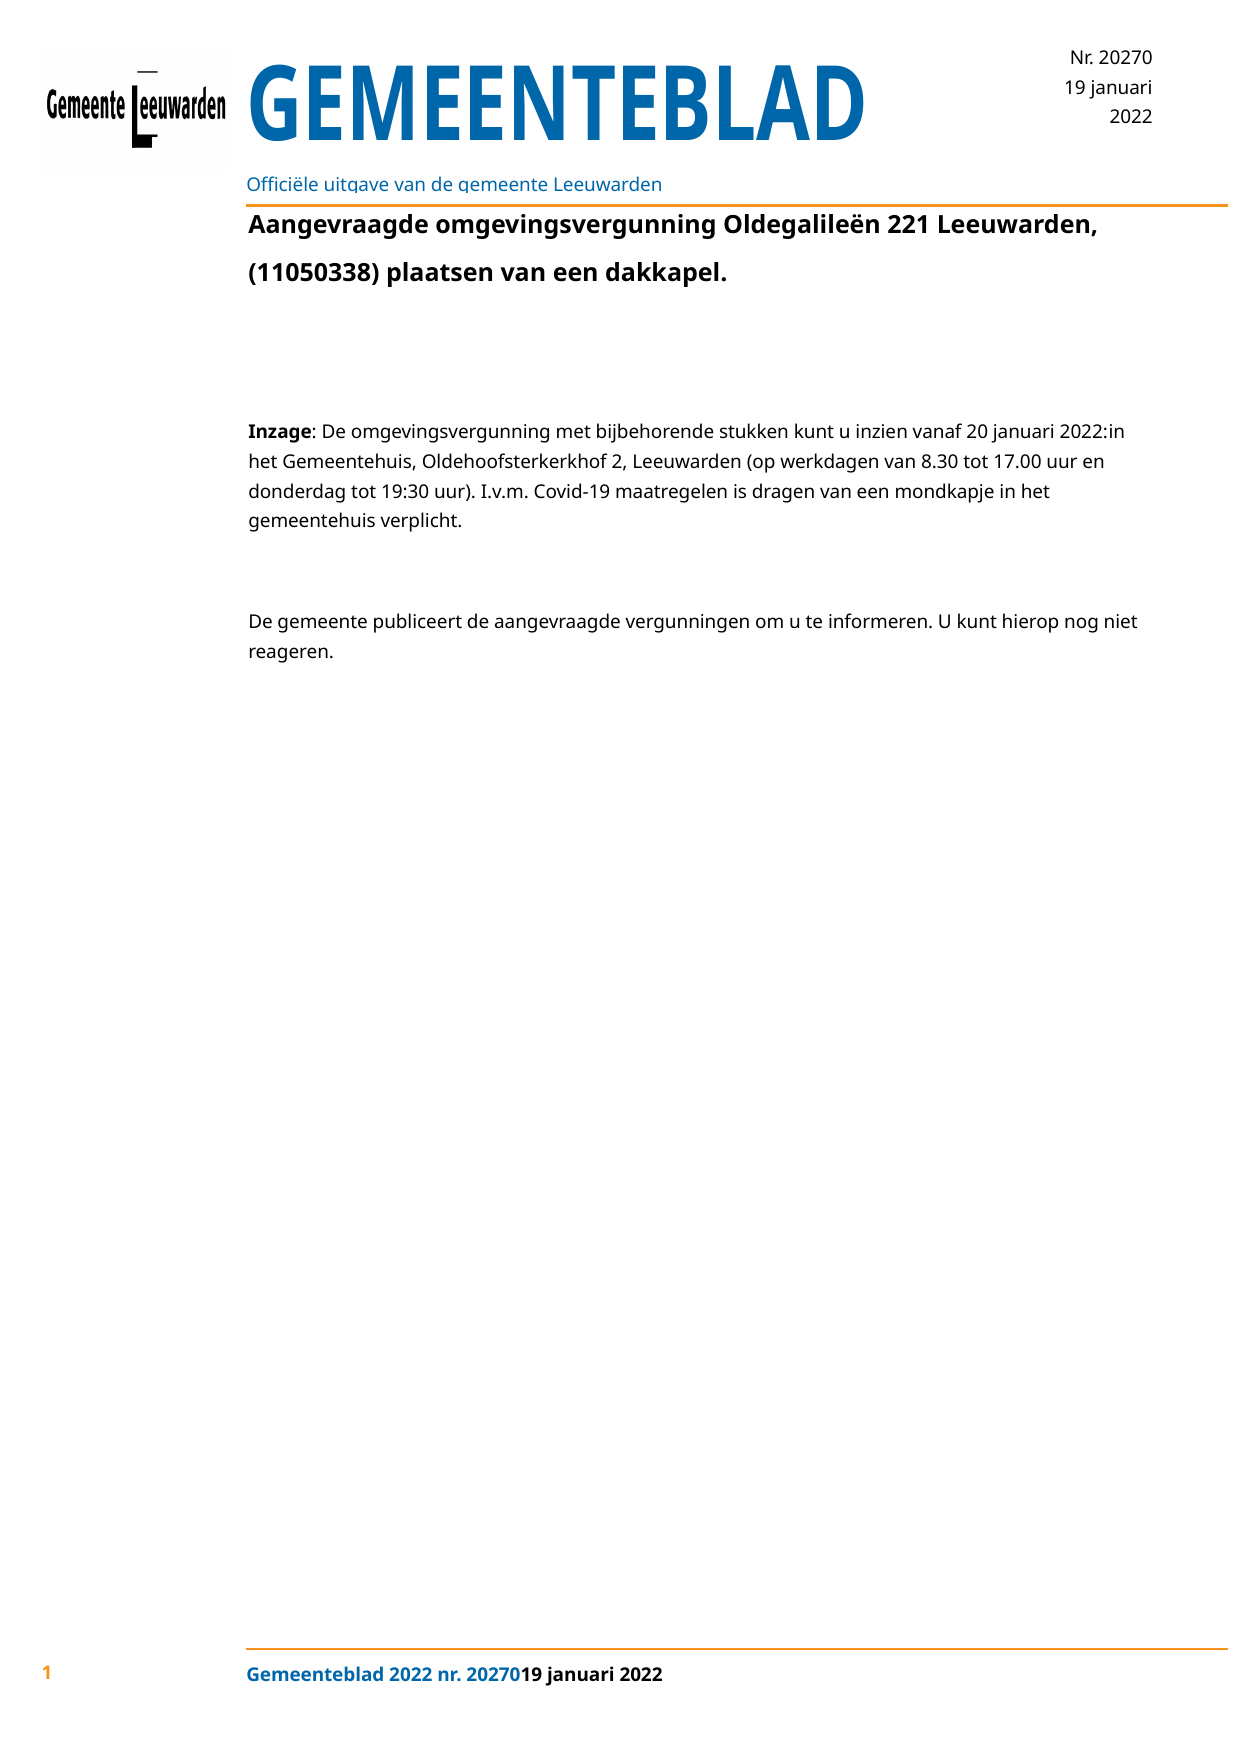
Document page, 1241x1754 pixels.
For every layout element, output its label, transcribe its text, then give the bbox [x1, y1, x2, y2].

text Inzage: De omgevingsvergunning met bijbehorende stukken kunt u inzien vanaf 20 januari 2022:in het Gemeentehuis, Oldehoofsterkerkhof 2, Leeuwarden (op werkdagen van 8.30 tot 17.00 uur en donderdag tot 19:30 uur). I.v.m. Covid-19 maatregelen is dragen van een mondkapje in het gemeentehuis verplicht. [248, 419, 1152, 533]
text De gemeente publiceert de aangevraagde vergunningen om u te informeren. U kunt hierop nog niet reageren. [248, 608, 1152, 664]
picture [41, 47, 231, 172]
text Aangevraagde omgevingsvergunning Oldegalileën 221 Leeuwarden, (11050338) plaatsen van een dakkapel. [248, 207, 1152, 288]
